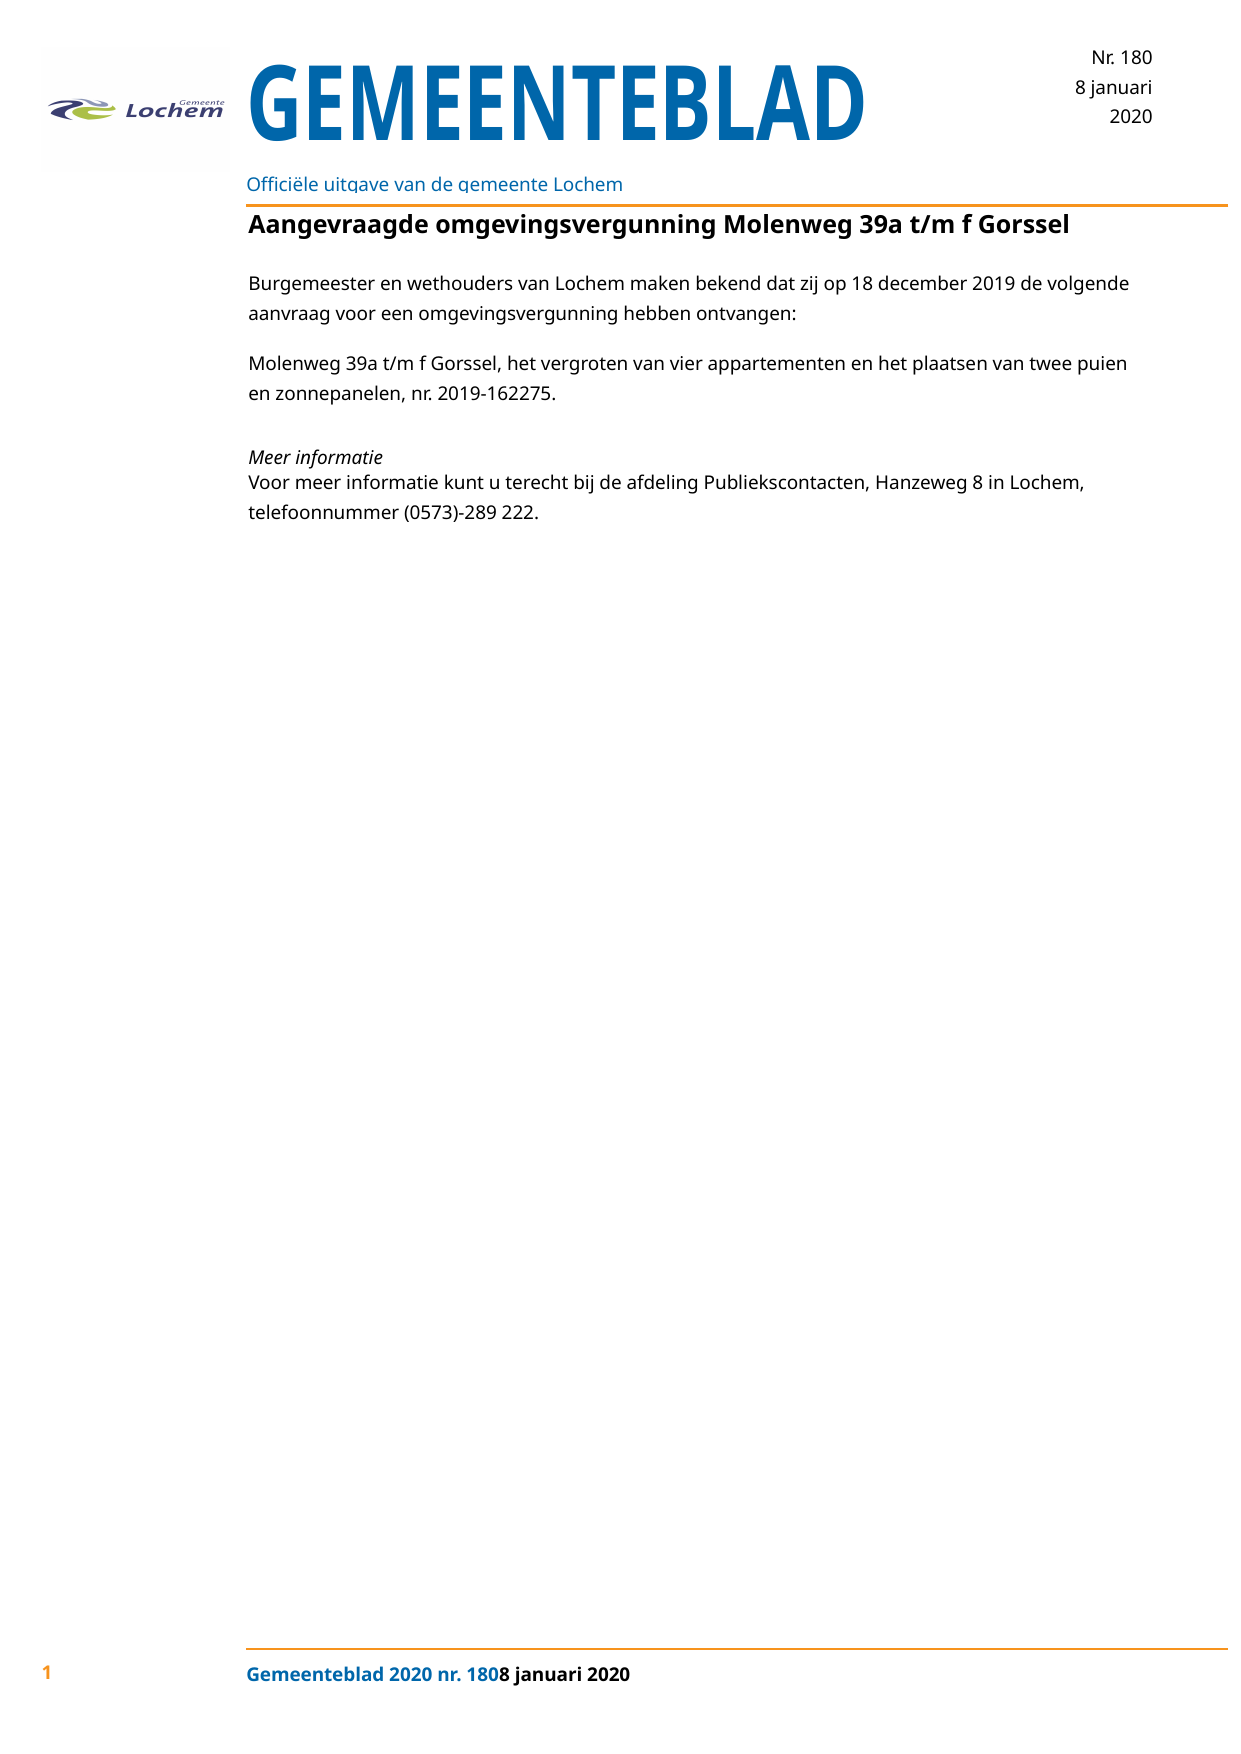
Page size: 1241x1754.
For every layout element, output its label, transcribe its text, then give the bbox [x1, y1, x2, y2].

text Molenweg 39a t/m f Gorssel, het vergroten van vier appartementen en het plaatsen van twee puien en zonnepanelen, nr. 2019-162275. [248, 350, 1152, 406]
text Meer informatie [248, 444, 1152, 469]
picture [41, 47, 231, 172]
text Aangevraagde omgevingsvergunning Molenweg 39a t/m f Gorssel [248, 207, 1152, 241]
text Voor meer informatie kunt u terecht bij de afdeling Publiekscontacten, Hanzeweg 8 in Lochem, telefoonnummer (0573)-289 222. [248, 469, 1152, 525]
text Burgemeester en wethouders van Lochem maken bekend dat zij op 18 december 2019 de volgende aanvraag voor een omgevingsvergunning hebben ontvangen: [248, 270, 1152, 326]
